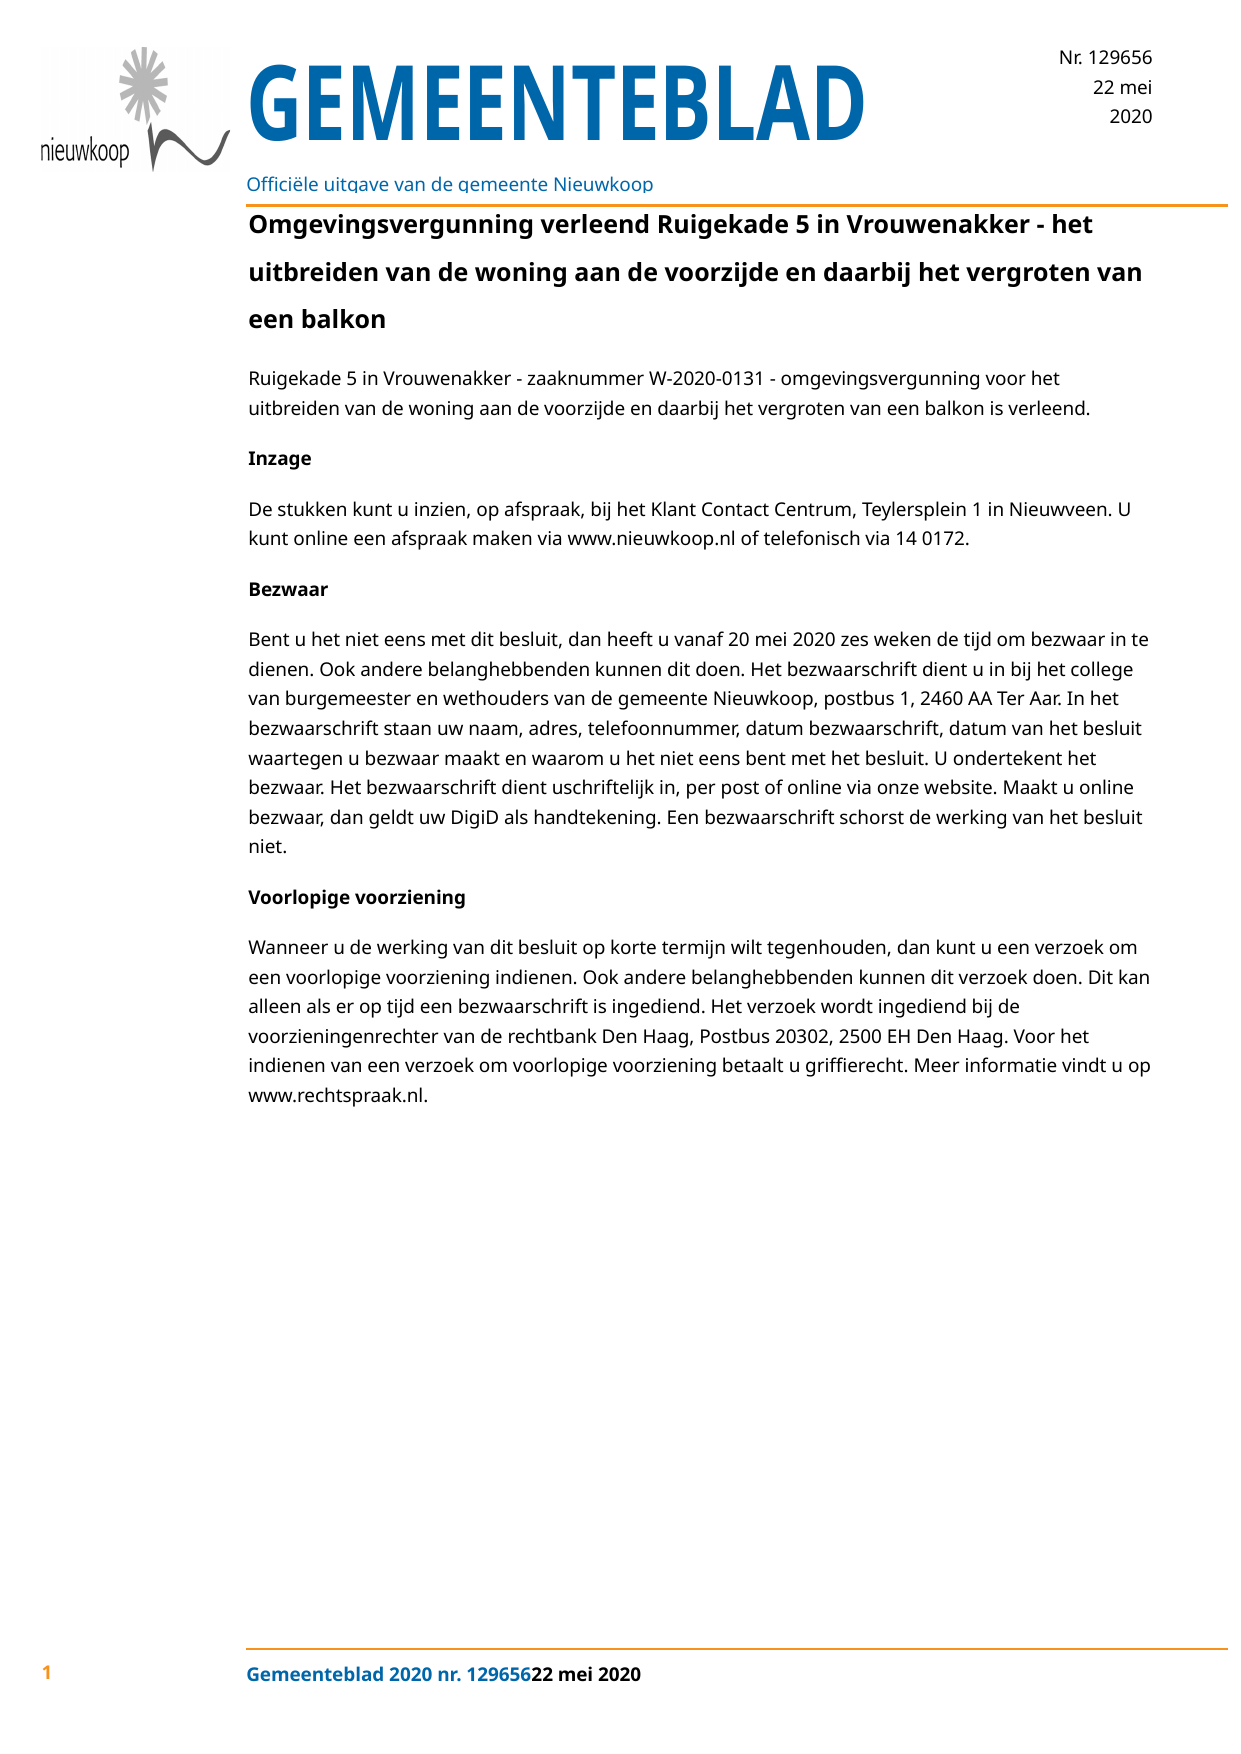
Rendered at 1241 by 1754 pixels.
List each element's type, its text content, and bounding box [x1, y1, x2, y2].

text Ruigekade 5 in Vrouwenakker - zaaknummer W-2020-0131 - omgevingsvergunning voor het uitbreiden van de woning aan de voorzijde en daarbij het vergroten van een balkon is verleend. [248, 366, 1152, 421]
text Omgevingsvergunning verleend Ruigekade 5 in Vrouwenakker - het uitbreiden van de woning aan de voorzijde en daarbij het vergroten van een balkon [248, 207, 1152, 336]
text De stukken kunt u inzien, op afspraak, bij het Klant Contact Centrum, Teylersplein 1 in Nieuwveen. U kunt online een afspraak maken via www.nieuwkoop.nl of telefonisch via 14 0172. [248, 496, 1152, 551]
text Bezwaar [248, 576, 1152, 602]
text Inzage [248, 446, 1152, 471]
text Bent u het niet eens met dit besluit, dan heeft u vanaf 20 mei 2020 zes weken de tijd om bezwaar in te dienen. Ook andere belanghebbenden kunnen dit doen. Het bezwaarschrift dient u in bij het college van burgemeester en wethouders van de gemeente Nieuwkoop, postbus 1, 2460 AA Ter Aar. In het bezwaarschrift staan uw naam, adres, telefoonnummer, datum bezwaarschrift, datum van het besluit waartegen u bezwaar maakt en waarom u het niet eens bent met het besluit. U ondertekent het bezwaar. Het bezwaarschrift dient uschriftelijk in, per post of online via onze website. Maakt u online bezwaar, dan geldt uw DigiD als handtekening. Een bezwaarschrift schorst de werking van het besluit niet. [248, 626, 1152, 859]
picture [41, 47, 231, 172]
text Voorlopige voorziening [248, 884, 1152, 909]
text Wanneer u de werking van dit besluit op korte termijn wilt tegenhouden, dan kunt u een verzoek om een voorlopige voorziening indienen. Ook andere belanghebbenden kunnen dit verzoek doen. Dit kan alleen als er op tijd een bezwaarschrift is ingediend. Het verzoek wordt ingediend bij de voorzieningenrechter van de rechtbank Den Haag, Postbus 20302, 2500 EH Den Haag. Voor het indienen van een verzoek om voorlopige voorziening betaalt u griffierecht. Meer informatie vindt u op www.rechtspraak.nl. [248, 934, 1152, 1108]
